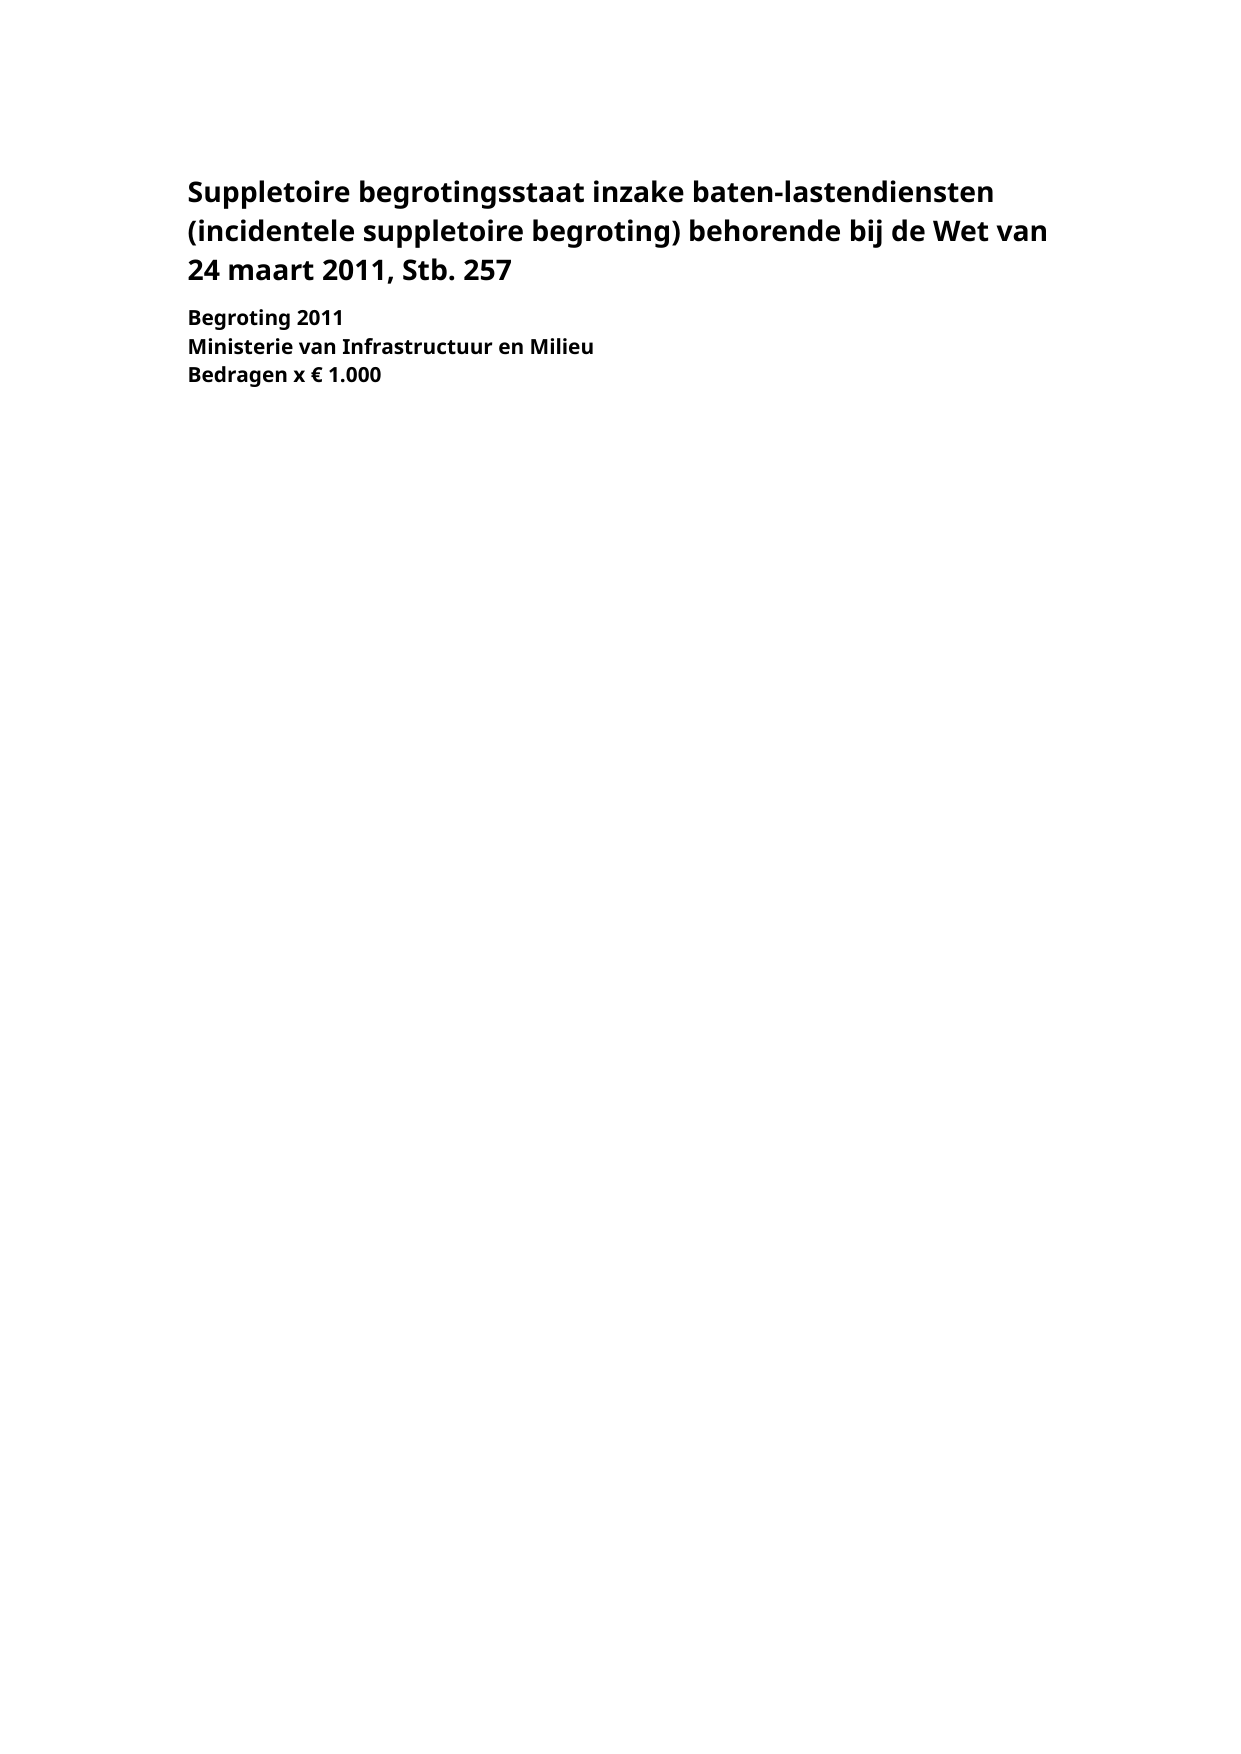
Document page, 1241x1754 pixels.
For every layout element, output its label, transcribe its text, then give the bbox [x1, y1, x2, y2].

text Bedragen x € 1.000 [187, 360, 1053, 389]
text Begroting 2011 [187, 303, 1053, 332]
subtitle Suppletoire begrotingsstaat inzake baten-lastendiensten (incidentele suppletoire begroting) behorende bij de Wet van 24 maart 2011, Stb. 257 [187, 172, 1053, 288]
text Ministerie van Infrastructuur en Milieu [187, 332, 1053, 360]
